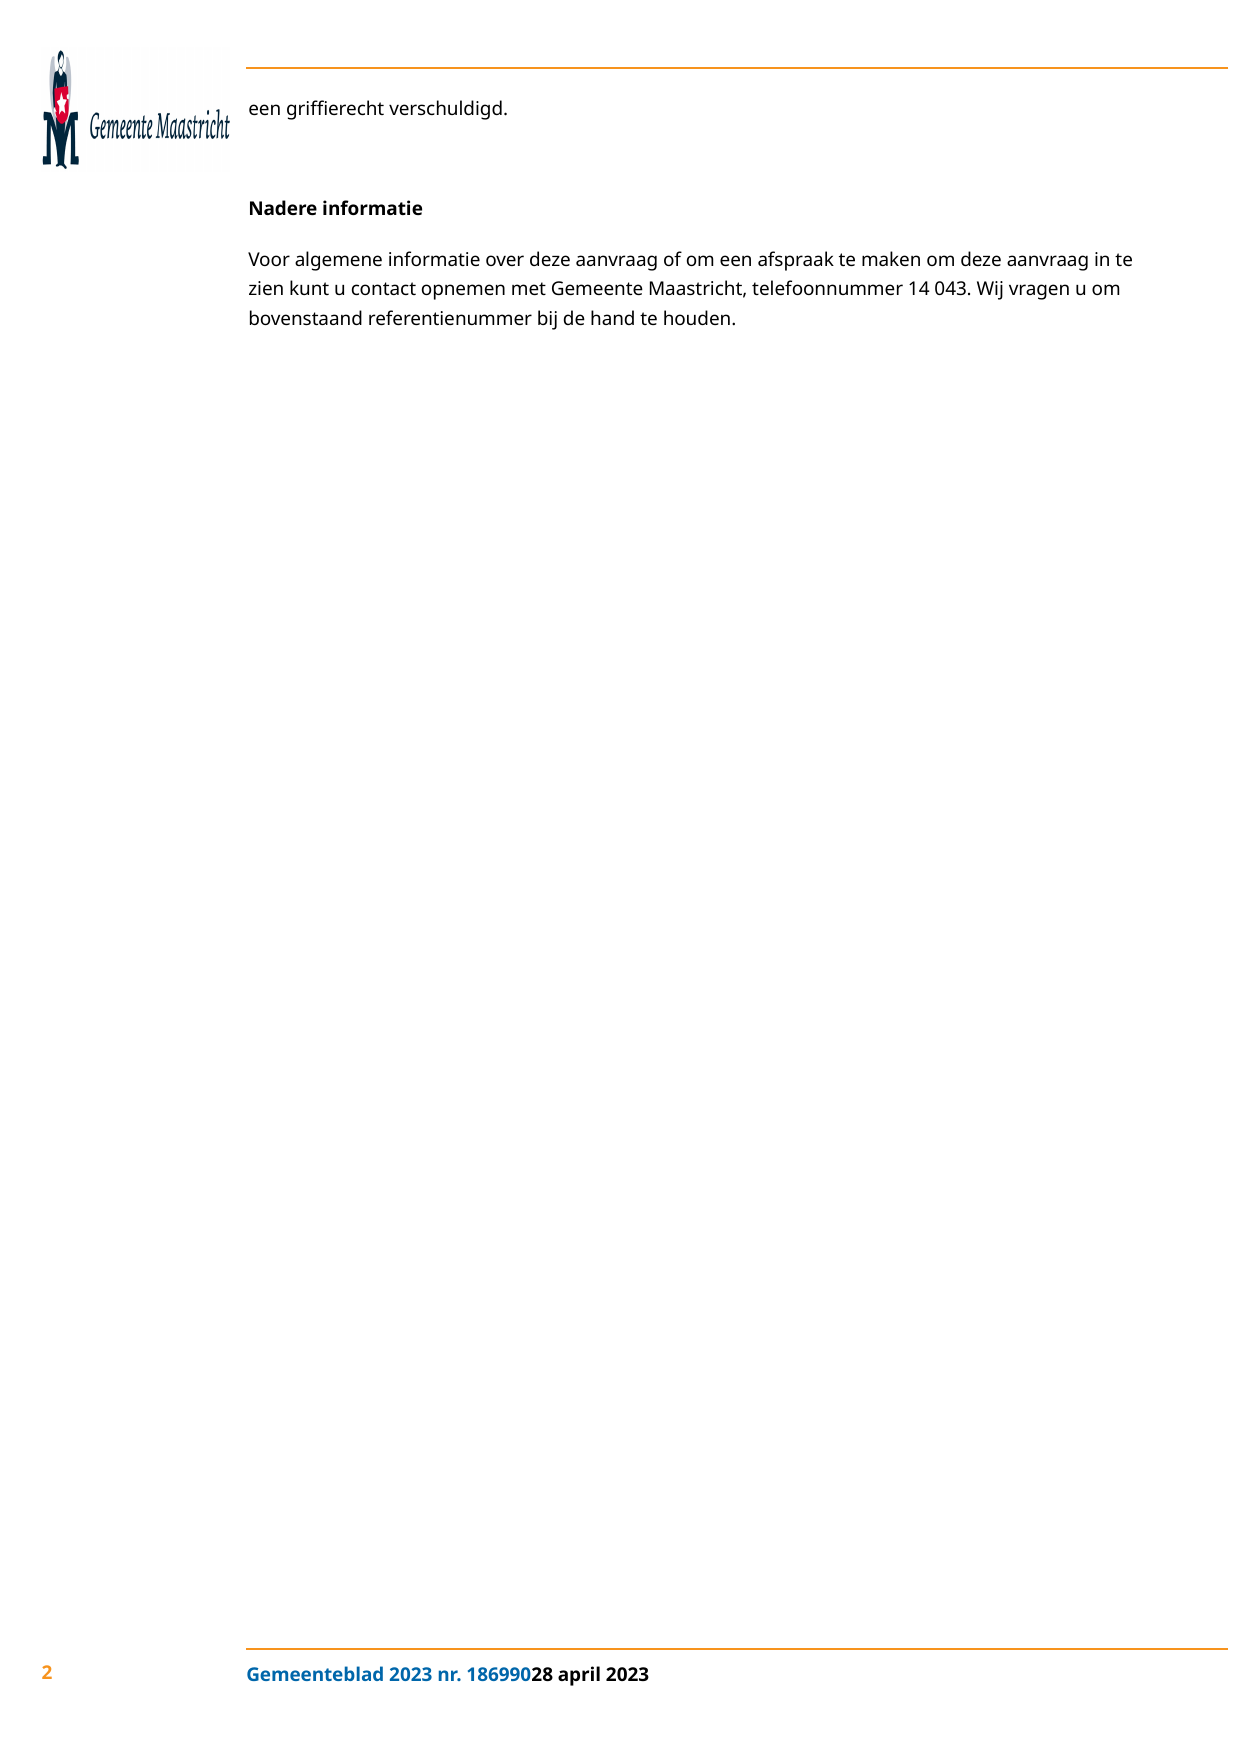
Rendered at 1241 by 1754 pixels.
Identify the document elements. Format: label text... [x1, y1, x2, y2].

picture [41, 47, 231, 172]
text een griffierecht verschuldigd. [248, 95, 1152, 121]
text Nadere informatie [248, 196, 1152, 221]
text Voor algemene informatie over deze aanvraag of om een afspraak te maken om deze aanvraag in te zien kunt u contact opnemen met Gemeente Maastricht, telefoonnummer 14 043. Wij vragen u om bovenstaand referentienummer bij de hand te houden. [248, 246, 1152, 331]
